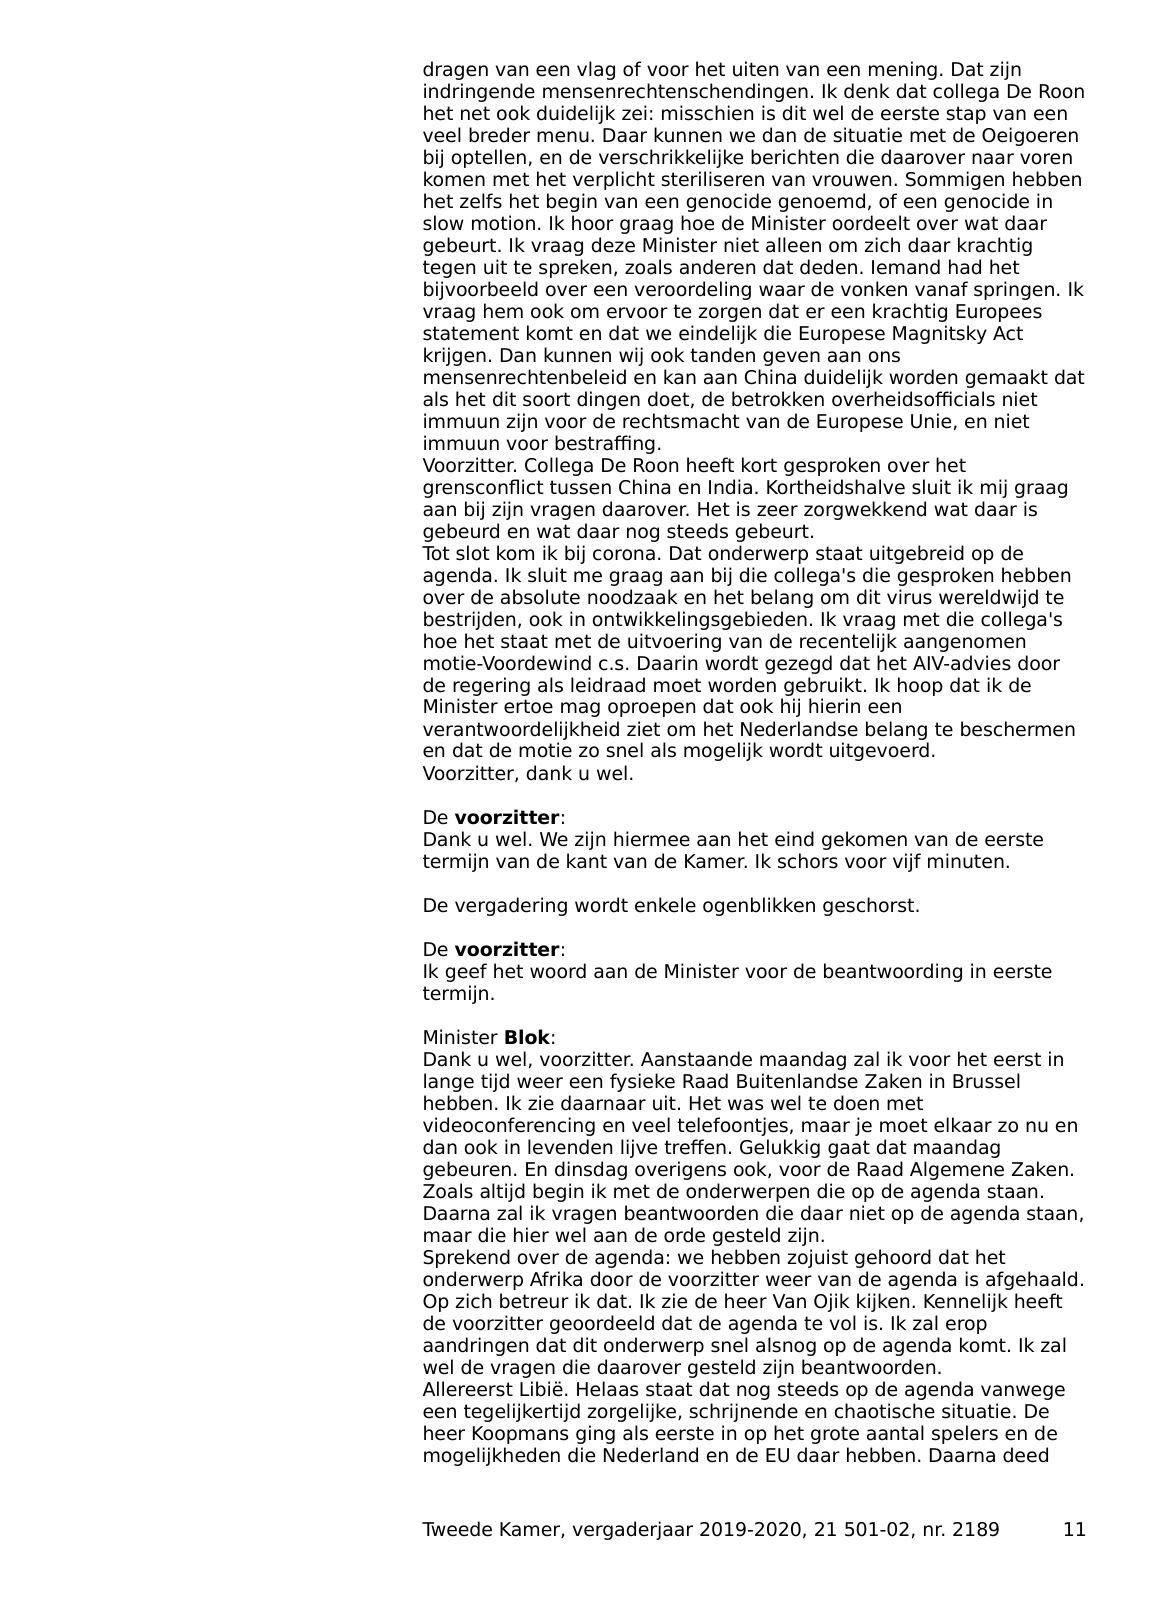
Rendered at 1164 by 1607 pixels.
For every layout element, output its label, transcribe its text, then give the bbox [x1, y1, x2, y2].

text Voorzitter, dank u wel. [422, 762, 1087, 784]
text De voorzitter: [422, 939, 1087, 961]
text Sprekend over de agenda: we hebben zojuist gehoord dat het onderwerp Afrika door de voorzitter weer van de agenda is afgehaald. Op zich betreur ik dat. Ik zie de heer Van Ojik kijken. Kennelijk heeft de voorzitter geoordeeld dat de agenda te vol is. Ik zal erop aandringen dat dit onderwerp snel alsnog op de agenda komt. Ik zal wel de vragen die daarover gesteld zijn beantwoorden. [422, 1247, 1087, 1379]
text Ik geef het woord aan de Minister voor de beantwoording in eerste termijn. [422, 961, 1087, 1005]
text Dank u wel, voorzitter. Aanstaande maandag zal ik voor het eerst in lange tijd weer een fysieke Raad Buitenlandse Zaken in Brussel hebben. Ik zie daarnaar uit. Het was wel te doen met videoconferencing en veel telefoontjes, maar je moet elkaar zo nu en dan ook in levenden lijve treffen. Gelukkig gaat dat maandag gebeuren. En dinsdag overigens ook, voor de Raad Algemene Zaken. [422, 1049, 1087, 1181]
text Tot slot kom ik bij corona. Dat onderwerp staat uitgebreid op de agenda. Ik sluit me graag aan bij die collega's die gesproken hebben over de absolute noodzaak en het belang om dit virus wereldwijd te bestrijden, ook in ontwikkelingsgebieden. Ik vraag met die collega's hoe het staat met de uitvoering van de recentelijk aangenomen motie-Voordewind c.s. Daarin wordt gezegd dat het AIV-advies door de regering als leidraad moet worden gebruikt. Ik hoop dat ik de Minister ertoe mag oproepen dat ook hij hierin een verantwoordelijkheid ziet om het Nederlandse belang te beschermen en dat de motie zo snel als mogelijk wordt uitgevoerd. [422, 543, 1087, 762]
text Dank u wel. We zijn hiermee aan het eind gekomen van de eerste termijn van de kant van de Kamer. Ik schors voor vijf minuten. [422, 828, 1087, 872]
text dragen van een vlag of voor het uiten van een mening. Dat zijn indringende mensenrechtenschendingen. Ik denk dat collega De Roon het net ook duidelijk zei: misschien is dit wel de eerste stap van een veel breder menu. Daar kunnen we dan de situatie met de Oeigoeren bij optellen, en de verschrikkelijke berichten die daarover naar voren komen met het verplicht steriliseren van vrouwen. Sommigen hebben het zelfs het begin van een genocide genoemd, of een genocide in slow motion. Ik hoor graag hoe de Minister oordeelt over wat daar gebeurt. Ik vraag deze Minister niet alleen om zich daar krachtig tegen uit te spreken, zoals anderen dat deden. Iemand had het bijvoorbeeld over een veroordeling waar de vonken vanaf springen. Ik vraag hem ook om ervoor te zorgen dat er een krachtig Europees statement komt en dat we eindelijk die Europese Magnitsky Act krijgen. Dan kunnen wij ook tanden geven aan ons mensenrechtenbeleid en kan aan China duidelijk worden gemaakt dat als het dit soort dingen doet, de betrokken overheidsofficials niet immuun zijn voor de rechtsmacht van de Europese Unie, en niet immuun voor bestraffing. [422, 59, 1087, 455]
text De voorzitter: [422, 807, 1087, 828]
text Minister Blok: [422, 1027, 1087, 1049]
text Zoals altijd begin ik met de onderwerpen die op de agenda staan. Daarna zal ik vragen beantwoorden die daar niet op de agenda staan, maar die hier wel aan de orde gesteld zijn. [422, 1181, 1087, 1247]
text Voorzitter. Collega De Roon heeft kort gesproken over het grensconflict tussen China en India. Kortheidshalve sluit ik mij graag aan bij zijn vragen daarover. Het is zeer zorgwekkend wat daar is gebeurd en wat daar nog steeds gebeurt. [422, 455, 1087, 543]
text De vergadering wordt enkele ogenblikken geschorst. [422, 895, 1087, 917]
text Allereerst Libië. Helaas staat dat nog steeds op de agenda vanwege een tegelijkertijd zorgelijke, schrijnende en chaotische situatie. De heer Koopmans ging als eerste in op het grote aantal spelers en de mogelijkheden die Nederland en de EU daar hebben. Daarna deed [422, 1379, 1087, 1467]
